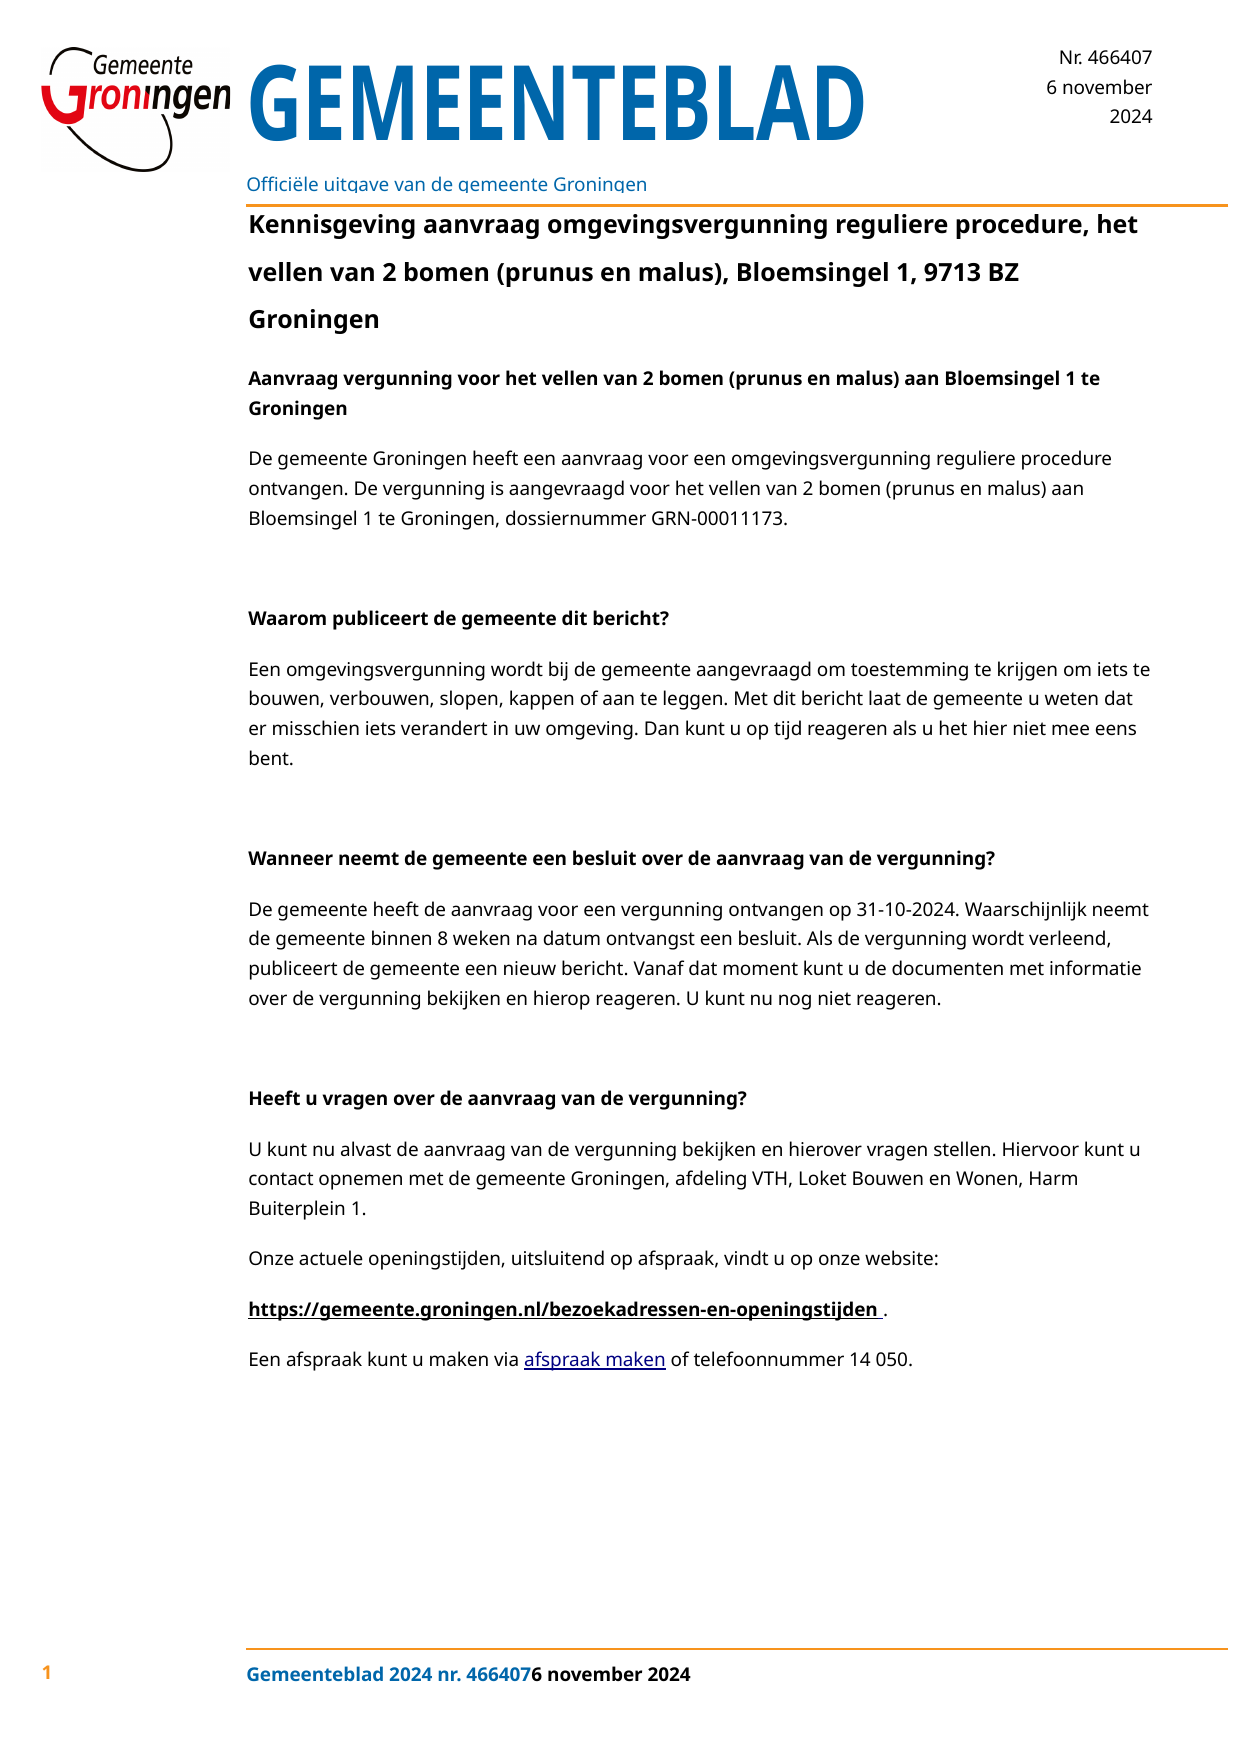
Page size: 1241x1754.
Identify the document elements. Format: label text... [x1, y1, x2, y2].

text U kunt nu alvast de aanvraag van de vergunning bekijken en hierover vragen stellen. Hiervoor kunt u contact opnemen met de gemeente Groningen, afdeling VTH, Loket Bouwen en Wonen, Harm Buiterplein 1. [248, 1136, 1152, 1221]
text Waarom publiceert de gemeente dit bericht? [248, 606, 1152, 631]
text De gemeente heeft de aanvraag voor een vergunning ontvangen op 31-10-2024. Waarschijnlijk neemt de gemeente binnen 8 weken na datum ontvangst een besluit. Als de vergunning wordt verleend, publiceert de gemeente een nieuw bericht. Vanaf dat moment kunt u de documenten met informatie over de vergunning bekijken en hierop reageren. U kunt nu nog niet reageren. [248, 896, 1152, 1010]
text Een afspraak kunt u maken via afspraak maken of telefoonnummer 14 050. [248, 1346, 1152, 1372]
picture [41, 47, 231, 172]
text Een omgevingsvergunning wordt bij de gemeente aangevraagd om toestemming te krijgen om iets te bouwen, verbouwen, slopen, kappen of aan te leggen. Met dit bericht laat de gemeente u weten dat er misschien iets verandert in uw omgeving. Dan kunt u op tijd reageren als u het hier niet mee eens bent. [248, 656, 1152, 770]
text Heeft u vragen over de aanvraag van de vergunning? [248, 1086, 1152, 1111]
text Aanvraag vergunning voor het vellen van 2 bomen (prunus en malus) aan Bloemsingel 1 te Groningen [248, 366, 1152, 421]
text De gemeente Groningen heeft een aanvraag voor een omgevingsvergunning reguliere procedure ontvangen. De vergunning is aangevraagd voor het vellen van 2 bomen (prunus en malus) aan Bloemsingel 1 te Groningen, dossiernummer GRN-00011173. [248, 446, 1152, 530]
text Wanneer neemt de gemeente een besluit over de aanvraag van de vergunning? [248, 846, 1152, 871]
text Kennisgeving aanvraag omgevingsvergunning reguliere procedure, het vellen van 2 bomen (prunus en malus), Bloemsingel 1, 9713 BZ Groningen [248, 207, 1152, 336]
text https://gemeente.groningen.nl/bezoekadressen-en-openingstijden . [248, 1296, 1152, 1322]
text Onze actuele openingstijden, uitsluitend op afspraak, vindt u op onze website: [248, 1246, 1152, 1271]
